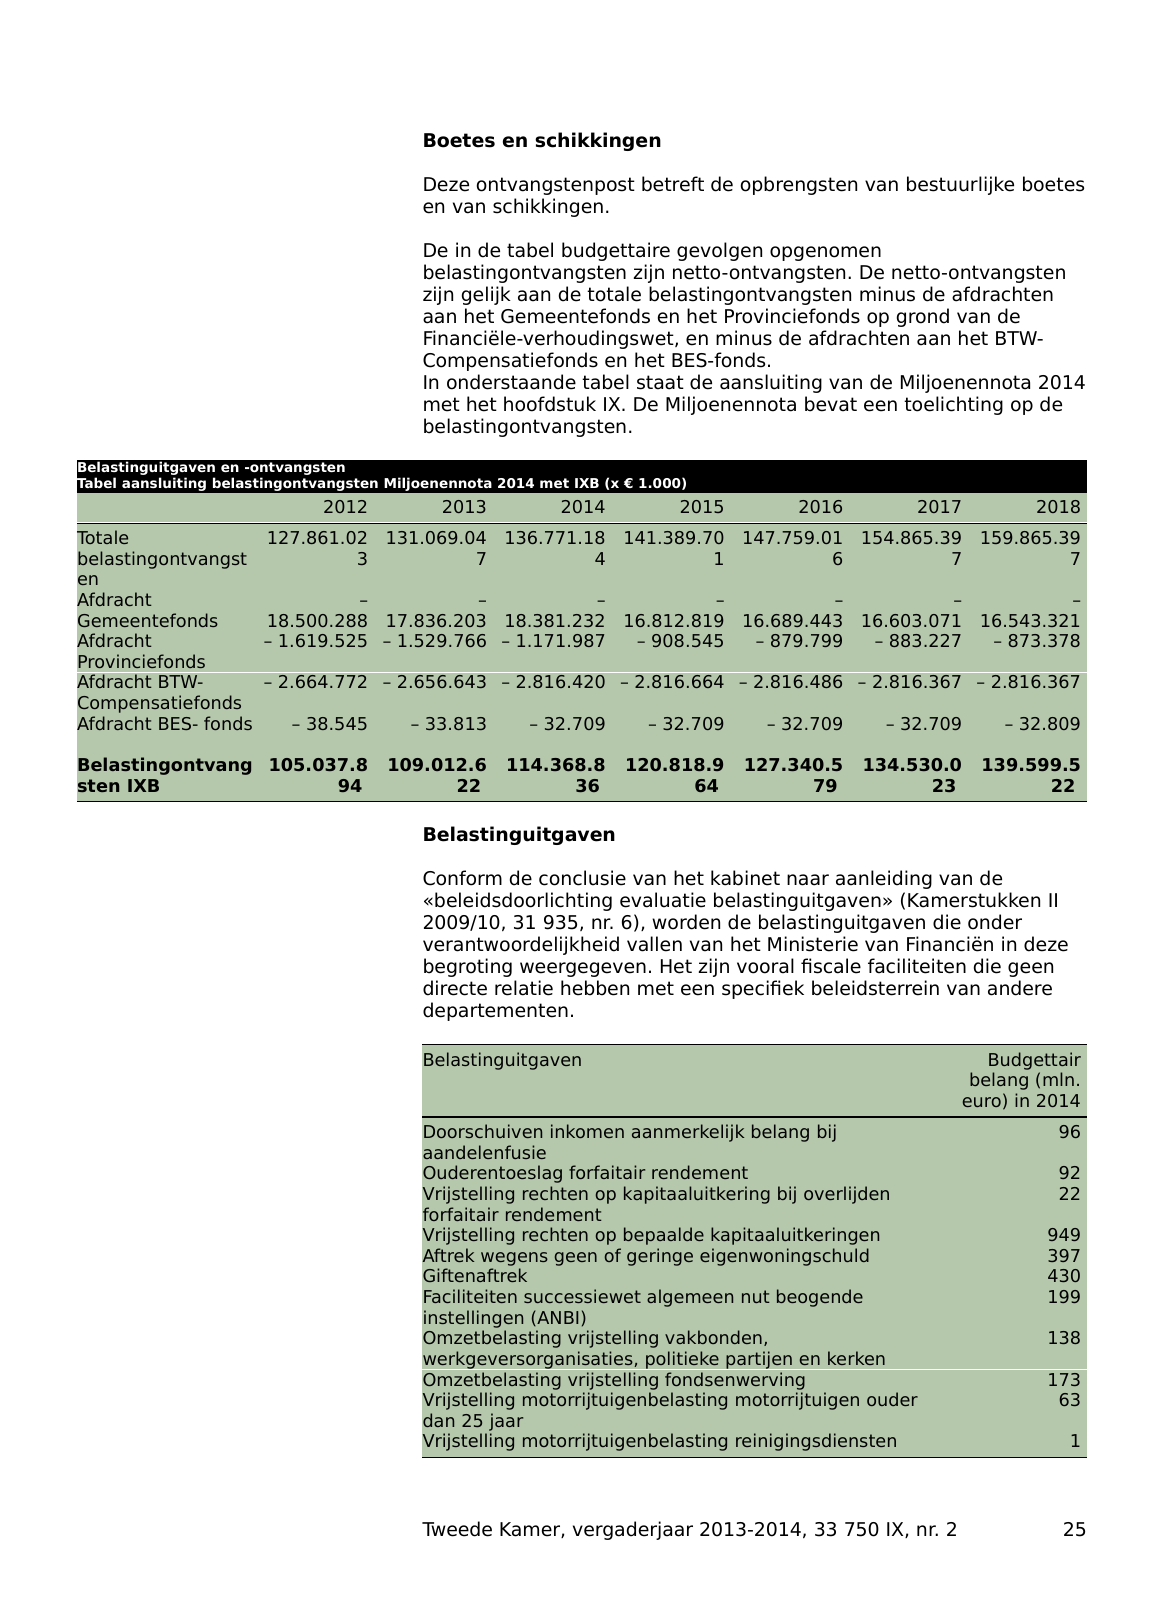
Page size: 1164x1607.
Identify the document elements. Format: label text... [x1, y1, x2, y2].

table_cell 430 [954, 1266, 1087, 1287]
table_cell 159.865.397 [968, 524, 1087, 590]
table_cell 2013 [374, 493, 493, 522]
table_cell 2016 [730, 493, 849, 522]
table_cell [968, 734, 1087, 755]
table_cell Vrijstelling rechten op kapitaaluitkering bij overlijden forfaitair rendement [422, 1184, 954, 1225]
table_cell – 16.603.071 [849, 590, 968, 631]
table_cell 1 [954, 1431, 1087, 1457]
text Deze ontvangstenpost betreft de opbrengsten van bestuurlijke boetes en van schikkingen. [422, 174, 1087, 218]
table_cell 2012 [255, 493, 374, 522]
text In onderstaande tabel staat de aansluiting van de Miljoenennota 2014 met het hoofdstuk IX. De Miljoenennota bevat een toelichting op de belastingontvangsten. [422, 372, 1087, 438]
table_cell – 2.816.486 [730, 673, 849, 714]
table_cell – 16.812.819 [611, 590, 730, 631]
table_cell – 2.656.643 [374, 673, 493, 714]
table_cell Afdracht Provinciefonds [77, 631, 255, 672]
table_cell [849, 734, 968, 755]
table_cell Faciliteiten successiewet algemeen nut beogende instellingen (ANBI) [422, 1287, 954, 1328]
table_cell 114.368.836 [493, 755, 611, 801]
table_cell – 908.545 [611, 631, 730, 672]
table_cell – 16.543.321 [968, 590, 1087, 631]
table_cell Vrijstelling motorrijtuigenbelasting motorrijtuigen ouder dan 25 jaar [422, 1390, 954, 1431]
table_cell Afdracht BES- fonds [77, 714, 255, 734]
text Conform de conclusie van het kabinet naar aanleiding van de «beleidsdoorlichting evaluatie belastinguitgaven» (Kamerstukken II 2009/10, 31 935, nr. 6), worden de belastinguitgaven die onder verantwoordelijkheid vallen van het Ministerie van Financiën in deze begroting weergegeven. Het zijn vooral fiscale faciliteiten die geen directe relatie hebben met een specifiek beleidsterrein van andere departementen. [422, 868, 1087, 1022]
table_cell – 33.813 [374, 714, 493, 734]
table_cell Omzetbelasting vrijstelling fondsenwerving [422, 1370, 954, 1390]
table_cell – 873.378 [968, 631, 1087, 672]
table_cell – 2.816.420 [493, 673, 611, 714]
table_cell – 32.709 [611, 714, 730, 734]
table_cell 63 [954, 1390, 1087, 1431]
table_cell 109.012.622 [374, 755, 493, 801]
table_cell 2014 [493, 493, 611, 522]
table_cell – 883.227 [849, 631, 968, 672]
table_cell – 2.664.772 [255, 673, 374, 714]
table_cell Omzetbelasting vrijstelling vakbonden, werkgeversorganisaties, politieke partijen en kerken [422, 1328, 954, 1369]
table_cell [730, 734, 849, 755]
table_cell 105.037.894 [255, 755, 374, 801]
table_cell [255, 734, 374, 755]
table_cell 2015 [611, 493, 730, 522]
table_cell – 32.709 [730, 714, 849, 734]
table_cell 120.818.964 [611, 755, 730, 801]
table_cell [611, 734, 730, 755]
table_header Belastinguitgaven en -ontvangsten Tabel aansluiting belastingontvangsten Miljoenennota 2014 met IXB (x € 1.000) [77, 460, 1087, 491]
table_cell – 32.709 [849, 714, 968, 734]
table_cell Doorschuiven inkomen aanmerkelijk belang bij aandelenfusie [422, 1118, 954, 1163]
table_cell 139.599.522 [968, 755, 1087, 801]
table_cell 131.069.047 [374, 524, 493, 590]
table_cell – 18.381.232 [493, 590, 611, 631]
table_cell – 879.799 [730, 631, 849, 672]
table_cell 949 [954, 1225, 1087, 1246]
subtitle Belastinguitgaven [422, 824, 1087, 846]
table_cell [493, 734, 611, 755]
table_cell – 2.816.367 [849, 673, 968, 714]
table_cell – 18.500.288 [255, 590, 374, 631]
table_cell 147.759.016 [730, 524, 849, 590]
table_cell – 1.529.766 [374, 631, 493, 672]
table_cell [374, 734, 493, 755]
table_cell Afdracht BTW-Compensatiefonds [77, 673, 255, 714]
table_cell Vrijstelling rechten op bepaalde kapitaaluitkeringen [422, 1225, 954, 1246]
text De in de tabel budgettaire gevolgen opgenomen belastingontvangsten zijn netto-ontvangsten. De netto-ontvangsten zijn gelijk aan de totale belastingontvangsten minus de afdrachten aan het Gemeentefonds en het Provinciefonds op grond van de Financiële-verhoudingswet, en minus de afdrachten aan het BTW-Compensatiefonds en het BES-fonds. [422, 240, 1087, 372]
table_cell 141.389.701 [611, 524, 730, 590]
table_cell – 1.171.987 [493, 631, 611, 672]
table_cell – 16.689.443 [730, 590, 849, 631]
table_cell – 1.619.525 [255, 631, 374, 672]
table_cell 92 [954, 1163, 1087, 1184]
table_cell 138 [954, 1328, 1087, 1369]
table_cell 199 [954, 1287, 1087, 1328]
table_cell 2017 [849, 493, 968, 522]
table_header Budgettair belang (mln. euro) in 2014 [954, 1045, 1087, 1116]
table_cell – 32.809 [968, 714, 1087, 734]
table_cell 22 [954, 1184, 1087, 1225]
table_cell Belastingontvangsten IXB [77, 755, 255, 801]
table_cell Giftenaftrek [422, 1266, 954, 1287]
table_cell 127.340.579 [730, 755, 849, 801]
table_header Belastinguitgaven [422, 1045, 954, 1116]
table_cell Vrijstelling motorrijtuigenbelasting reinigingsdiensten [422, 1431, 954, 1457]
table_cell [77, 734, 255, 755]
table_cell – 2.816.664 [611, 673, 730, 714]
table_cell Totale belastingontvangsten [77, 524, 255, 590]
table_cell 136.771.184 [493, 524, 611, 590]
table_cell 127.861.023 [255, 524, 374, 590]
table_cell Afdracht Gemeentefonds [77, 590, 255, 631]
table_cell 397 [954, 1246, 1087, 1266]
subtitle Boetes en schikkingen [422, 130, 1087, 152]
table_cell – 32.709 [493, 714, 611, 734]
table_cell [77, 493, 255, 522]
table_cell 173 [954, 1370, 1087, 1390]
table_cell 154.865.397 [849, 524, 968, 590]
table_cell – 17.836.203 [374, 590, 493, 631]
table_cell 134.530.023 [849, 755, 968, 801]
table_cell – 2.816.367 [968, 673, 1087, 714]
table_cell 2018 [968, 493, 1087, 522]
table_cell – 38.545 [255, 714, 374, 734]
table_cell Ouderentoeslag forfaitair rendement [422, 1163, 954, 1184]
table_cell Aftrek wegens geen of geringe eigenwoningschuld [422, 1246, 954, 1266]
table_cell 96 [954, 1118, 1087, 1163]
